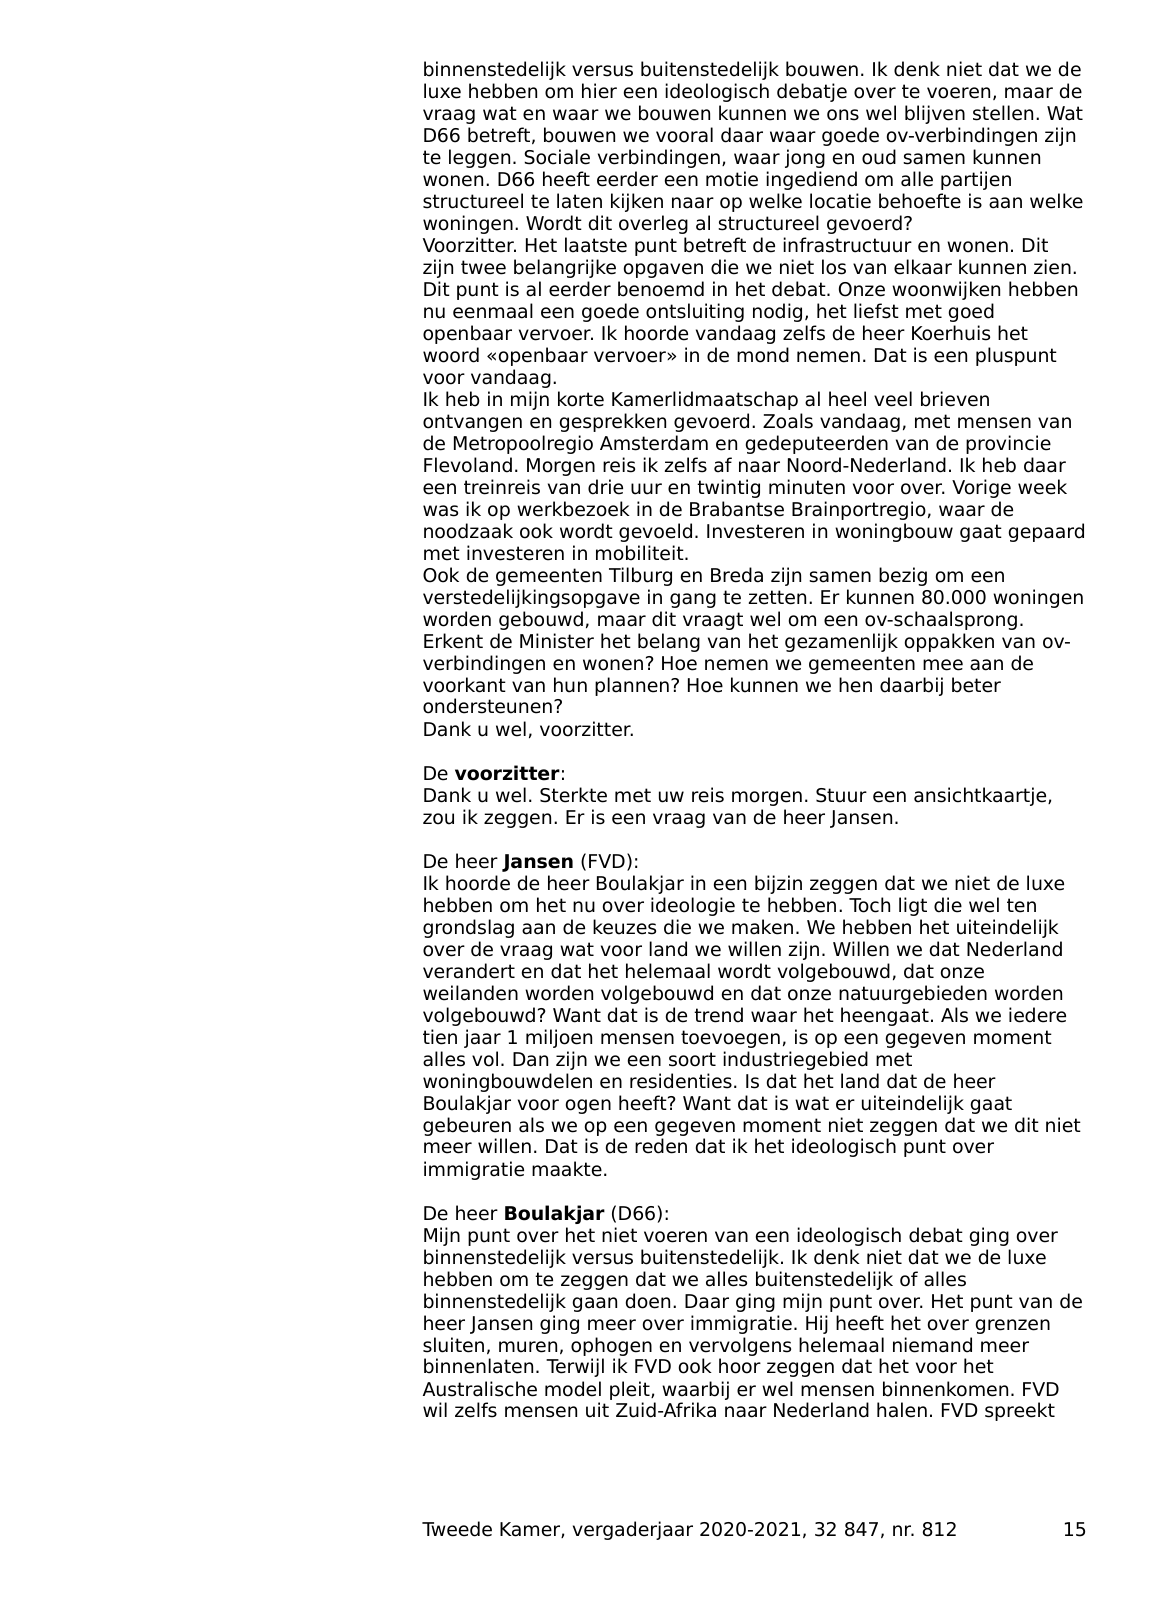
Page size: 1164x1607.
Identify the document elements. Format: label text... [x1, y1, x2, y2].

text Mijn punt over het niet voeren van een ideologisch debat ging over binnenstedelijk versus buitenstedelijk. Ik denk niet dat we de luxe hebben om te zeggen dat we alles buitenstedelijk of alles binnenstedelijk gaan doen. Daar ging mijn punt over. Het punt van de heer Jansen ging meer over immigratie. Hij heeft het over grenzen sluiten, muren, ophogen en vervolgens helemaal niemand meer binnenlaten. Terwijl ik FVD ook hoor zeggen dat het voor het Australische model pleit, waarbij er wel mensen binnenkomen. FVD wil zelfs mensen uit Zuid-Afrika naar Nederland halen. FVD spreekt [422, 1224, 1087, 1422]
text De heer Boulakjar (D66): [422, 1203, 1087, 1224]
text Ook de gemeenten Tilburg en Breda zijn samen bezig om een verstedelijkingsopgave in gang te zetten. Er kunnen 80.000 woningen worden gebouwd, maar dit vraagt wel om een ov-schaalsprong. Erkent de Minister het belang van het gezamenlijk oppakken van ov-verbindingen en wonen? Hoe nemen we gemeenten mee aan de voorkant van hun plannen? Hoe kunnen we hen daarbij beter ondersteunen? [422, 564, 1087, 718]
text Dank u wel. Sterkte met uw reis morgen. Stuur een ansichtkaartje, zou ik zeggen. Er is een vraag van de heer Jansen. [422, 784, 1087, 828]
text Ik heb in mijn korte Kamerlidmaatschap al heel veel brieven ontvangen en gesprekken gevoerd. Zoals vandaag, met mensen van de Metropoolregio Amsterdam en gedeputeerden van de provincie Flevoland. Morgen reis ik zelfs af naar Noord-Nederland. Ik heb daar een treinreis van drie uur en twintig minuten voor over. Vorige week was ik op werkbezoek in de Brabantse Brainportregio, waar de noodzaak ook wordt gevoeld. Investeren in woningbouw gaat gepaard met investeren in mobiliteit. [422, 389, 1087, 564]
text De heer Jansen (FVD): [422, 851, 1087, 873]
text Dank u wel, voorzitter. [422, 718, 1087, 740]
text Ik hoorde de heer Boulakjar in een bijzin zeggen dat we niet de luxe hebben om het nu over ideologie te hebben. Toch ligt die wel ten grondslag aan de keuzes die we maken. We hebben het uiteindelijk over de vraag wat voor land we willen zijn. Willen we dat Nederland verandert en dat het helemaal wordt volgebouwd, dat onze weilanden worden volgebouwd en dat onze natuurgebieden worden volgebouwd? Want dat is de trend waar het heengaat. Als we iedere tien jaar 1 miljoen mensen toevoegen, is op een gegeven moment alles vol. Dan zijn we een soort industriegebied met woningbouwdelen en residenties. Is dat het land dat de heer Boulakjar voor ogen heeft? Want dat is wat er uiteindelijk gaat gebeuren als we op een gegeven moment niet zeggen dat we dit niet meer willen. Dat is de reden dat ik het ideologisch punt over immigratie maakte. [422, 873, 1087, 1180]
text De voorzitter: [422, 763, 1087, 784]
text Voorzitter. Het laatste punt betreft de infrastructuur en wonen. Dit zijn twee belangrijke opgaven die we niet los van elkaar kunnen zien. Dit punt is al eerder benoemd in het debat. Onze woonwijken hebben nu eenmaal een goede ontsluiting nodig, het liefst met goed openbaar vervoer. Ik hoorde vandaag zelfs de heer Koerhuis het woord «openbaar vervoer» in de mond nemen. Dat is een pluspunt voor vandaag. [422, 235, 1087, 389]
text binnenstedelijk versus buitenstedelijk bouwen. Ik denk niet dat we de luxe hebben om hier een ideologisch debatje over te voeren, maar de vraag wat en waar we bouwen kunnen we ons wel blijven stellen. Wat D66 betreft, bouwen we vooral daar waar goede ov-verbindingen zijn te leggen. Sociale verbindingen, waar jong en oud samen kunnen wonen. D66 heeft eerder een motie ingediend om alle partijen structureel te laten kijken naar op welke locatie behoefte is aan welke woningen. Wordt dit overleg al structureel gevoerd? [422, 59, 1087, 235]
